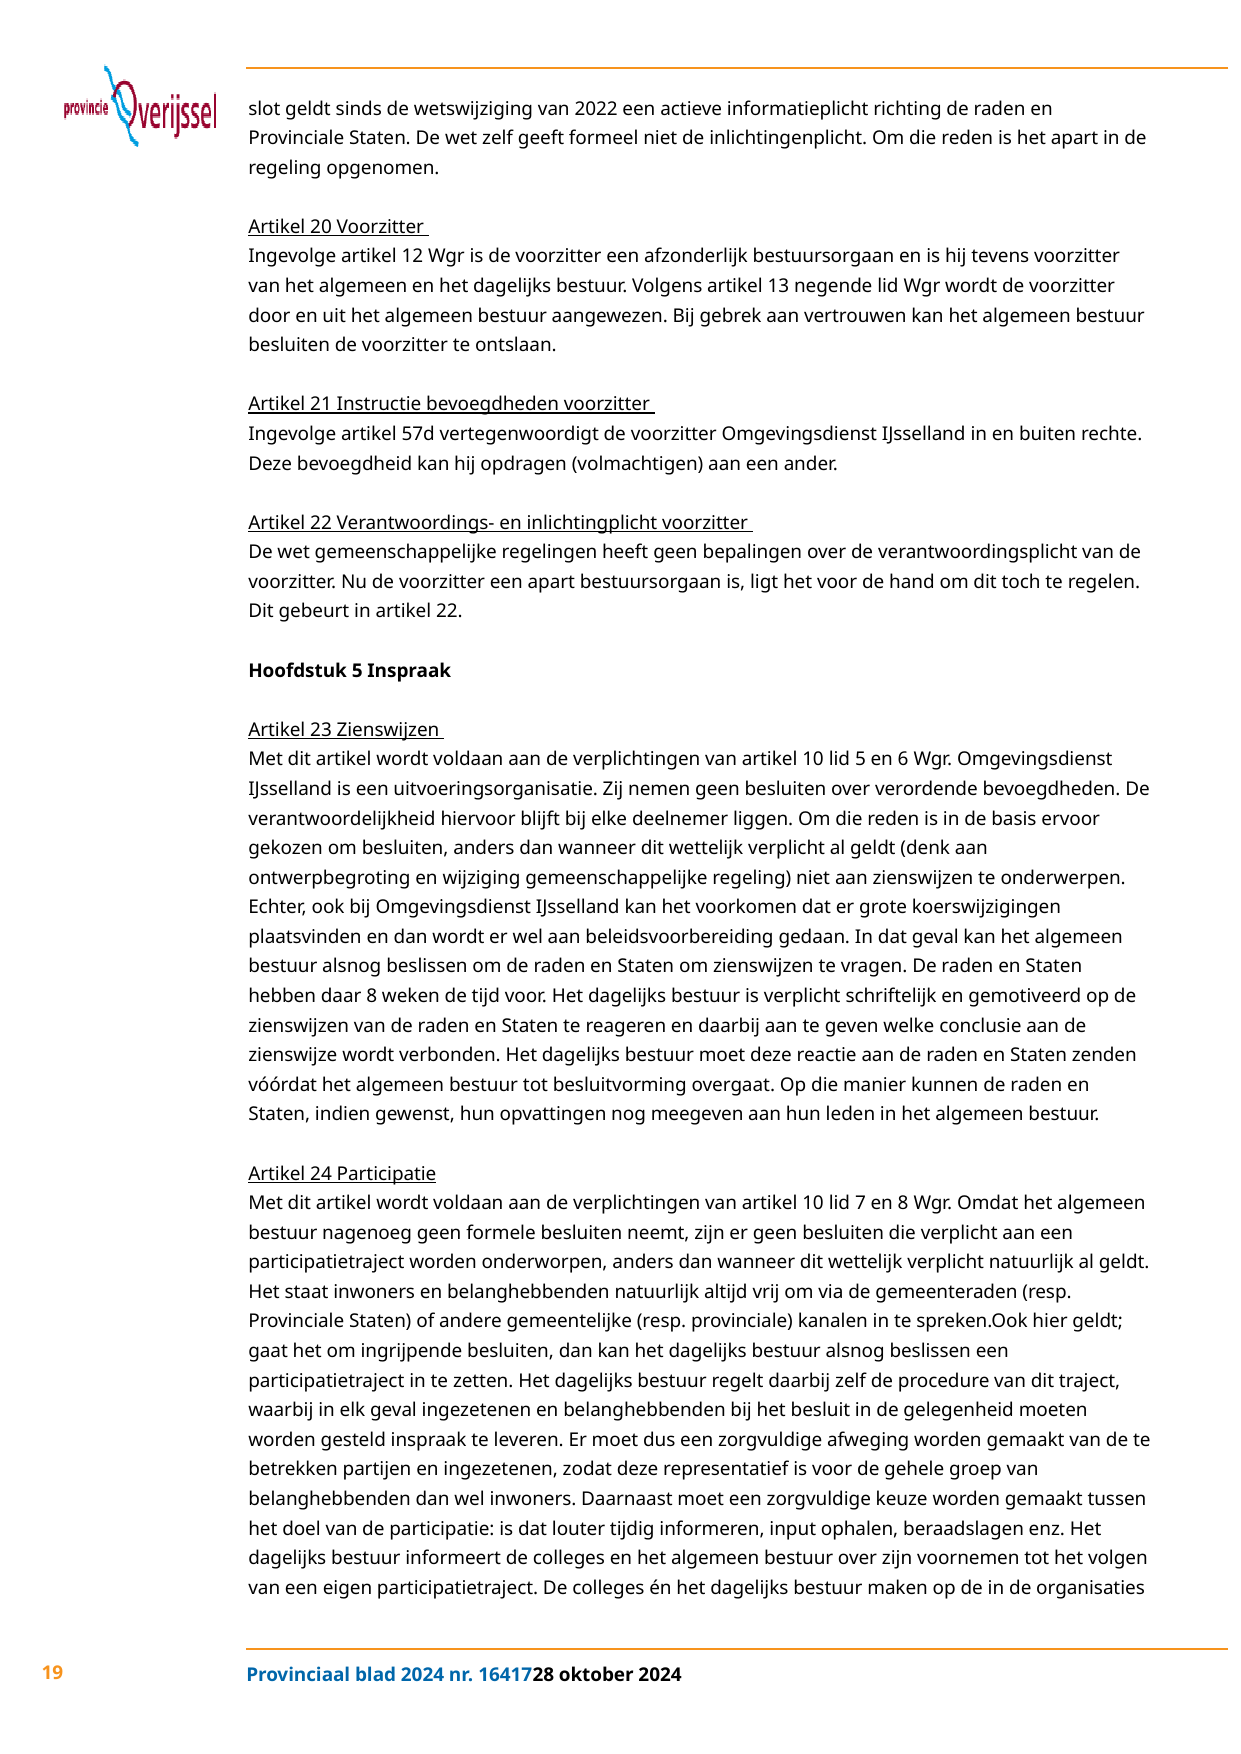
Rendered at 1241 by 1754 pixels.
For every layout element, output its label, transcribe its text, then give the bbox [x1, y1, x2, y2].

text slot geldt sinds de wetswijziging van 2022 een actieve informatieplicht richting de raden en Provinciale Staten. De wet zelf geeft formeel niet de inlichtingenplicht. Om die reden is het apart in de regeling opgenomen. [248, 95, 1152, 180]
text Met dit artikel wordt voldaan aan de verplichtingen van artikel 10 lid 5 en 6 Wgr. Omgevingsdienst IJsselland is een uitvoeringsorganisatie. Zij nemen geen besluiten over verordende bevoegdheden. De verantwoordelijkheid hiervoor blijft bij elke deelnemer liggen. Om die reden is in de basis ervoor gekozen om besluiten, anders dan wanneer dit wettelijk verplicht al geldt (denk aan ontwerpbegroting en wijziging gemeenschappelijke regeling) niet aan zienswijzen te onderwerpen. Echter, ook bij Omgevingsdienst IJsselland kan het voorkomen dat er grote koerswijzigingen plaatsvinden en dan wordt er wel aan beleidsvoorbereiding gedaan. In dat geval kan het algemeen bestuur alsnog beslissen om de raden en Staten om zienswijzen te vragen. De raden en Staten hebben daar 8 weken de tijd voor. Het dagelijks bestuur is verplicht schriftelijk en gemotiveerd op de zienswijzen van de raden en Staten te reageren en daarbij aan te geven welke conclusie aan de zienswijze wordt verbonden. Het dagelijks bestuur moet deze reactie aan de raden en Staten zenden vóórdat het algemeen bestuur tot besluitvorming overgaat. Op die manier kunnen de raden en Staten, indien gewenst, hun opvattingen nog meegeven aan hun leden in het algemeen bestuur. [248, 746, 1152, 1126]
text Hoofdstuk 5 Inspraak [248, 657, 1152, 683]
text Artikel 23 Zienswijzen [248, 716, 1152, 742]
text Artikel 20 Voorzitter [248, 213, 1152, 239]
text Artikel 21 Instructie bevoegdheden voorzitter [248, 391, 1152, 416]
text De wet gemeenschappelijke regelingen heeft geen bepalingen over de verantwoordingsplicht van de voorzitter. Nu de voorzitter een apart bestuursorgaan is, ligt het voor de hand om dit toch te regelen. Dit gebeurt in artikel 22. [248, 538, 1152, 623]
text Ingevolge artikel 12 Wgr is de voorzitter een afzonderlijk bestuursorgaan en is hij tevens voorzitter van het algemeen en het dagelijks bestuur. Volgens artikel 13 negende lid Wgr wordt de voorzitter door en uit het algemeen bestuur aangewezen. Bij gebrek aan vertrouwen kan het algemeen bestuur besluiten de voorzitter te ontslaan. [248, 243, 1152, 357]
text Artikel 22 Verantwoordings- en inlichtingplicht voorzitter [248, 509, 1152, 535]
text Artikel 24 Participatie [248, 1160, 1152, 1186]
text Ingevolge artikel 57d vertegenwoordigt de voorzitter Omgevingsdienst IJsselland in en buiten rechte. Deze bevoegdheid kan hij opdragen (volmachtigen) aan een ander. [248, 420, 1152, 476]
picture [41, 47, 231, 172]
text Met dit artikel wordt voldaan aan de verplichtingen van artikel 10 lid 7 en 8 Wgr. Omdat het algemeen bestuur nagenoeg geen formele besluiten neemt, zijn er geen besluiten die verplicht aan een participatietraject worden onderworpen, anders dan wanneer dit wettelijk verplicht natuurlijk al geldt. Het staat inwoners en belanghebbenden natuurlijk altijd vrij om via de gemeenteraden (resp. Provinciale Staten) of andere gemeentelijke (resp. provinciale) kanalen in te spreken.Ook hier geldt; gaat het om ingrijpende besluiten, dan kan het dagelijks bestuur alsnog beslissen een participatietraject in te zetten. Het dagelijks bestuur regelt daarbij zelf de procedure van dit traject, waarbij in elk geval ingezetenen en belanghebbenden bij het besluit in de gelegenheid moeten worden gesteld inspraak te leveren. Er moet dus een zorgvuldige afweging worden gemaakt van de te betrekken partijen en ingezetenen, zodat deze representatief is voor de gehele groep van belanghebbenden dan wel inwoners. Daarnaast moet een zorgvuldige keuze worden gemaakt tussen het doel van de participatie: is dat louter tijdig informeren, input ophalen, beraadslagen enz. Het dagelijks bestuur informeert de colleges en het algemeen bestuur over zijn voornemen tot het volgen van een eigen participatietraject. De colleges én het dagelijks bestuur maken op de in de organisaties [248, 1189, 1152, 1600]
